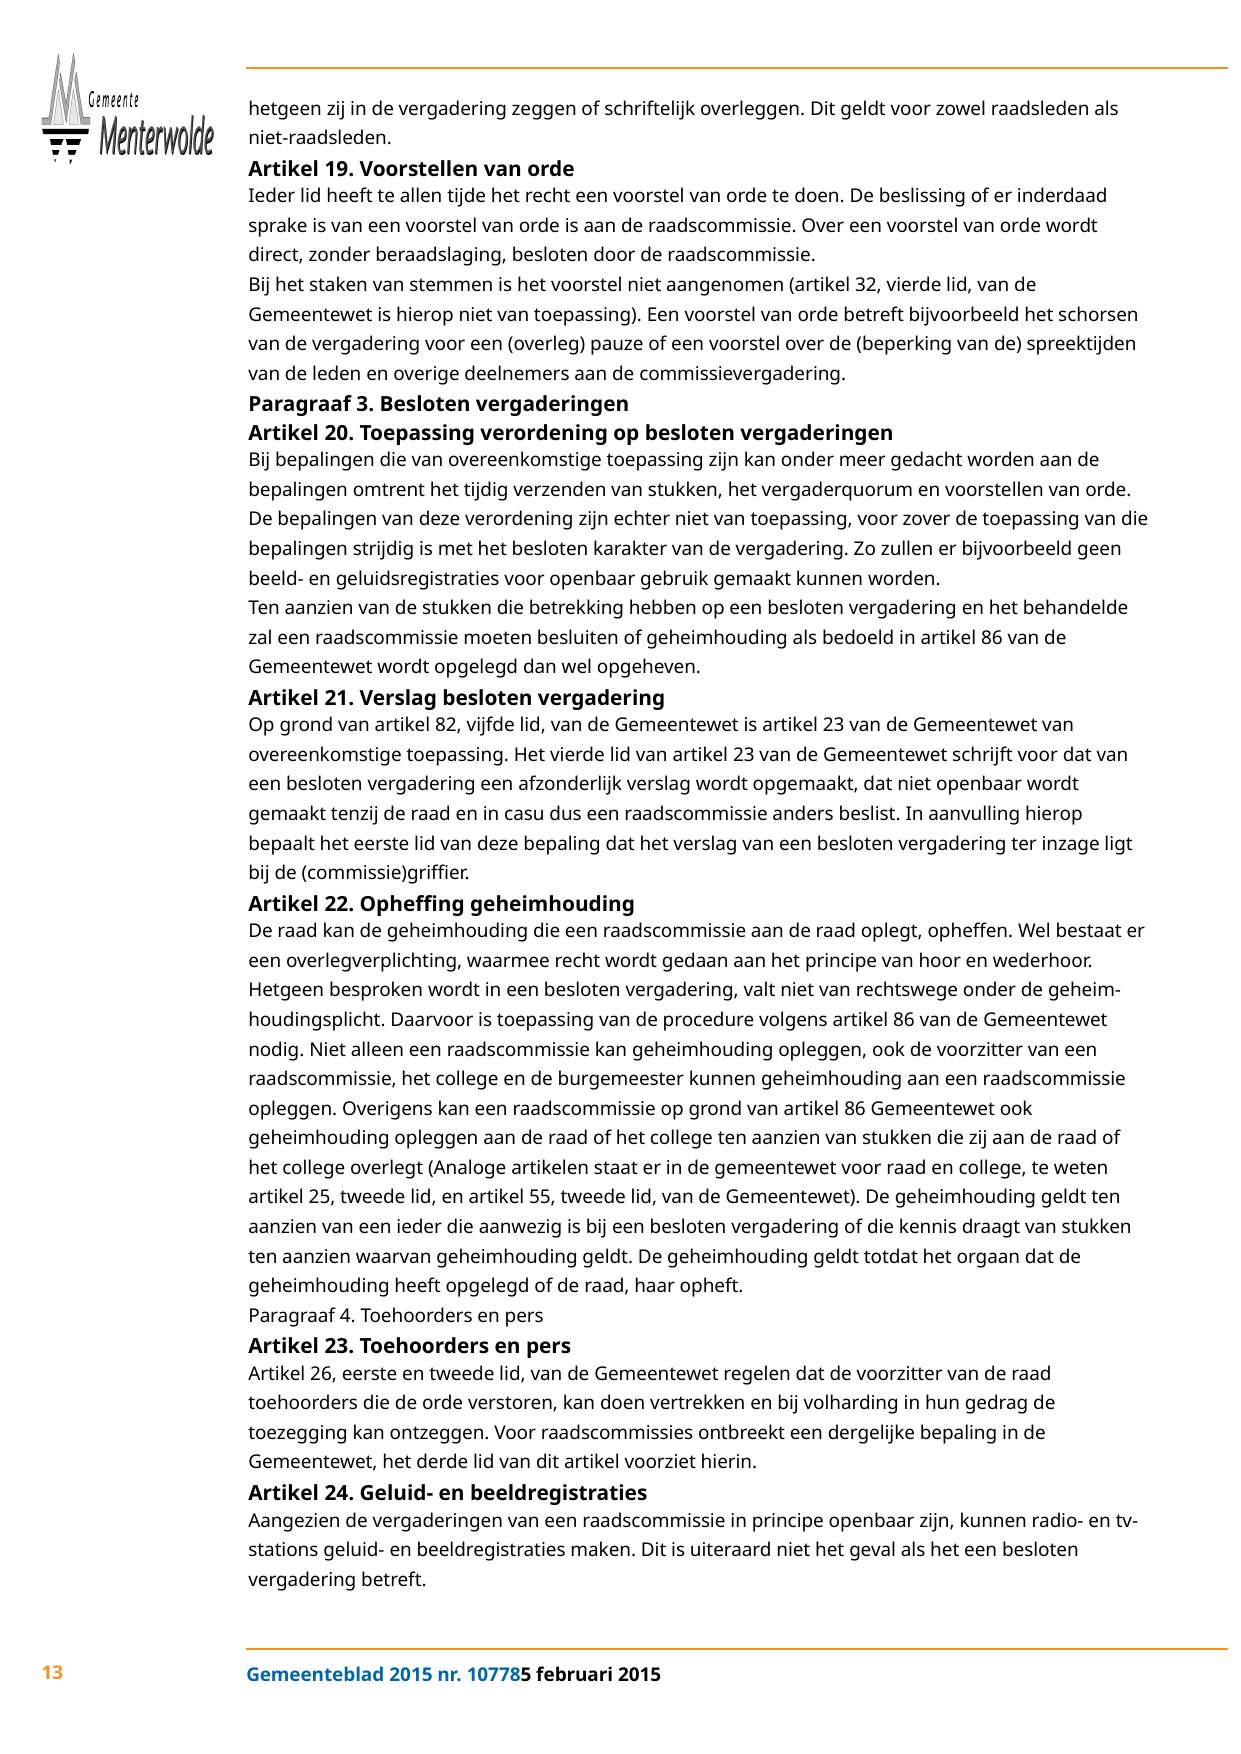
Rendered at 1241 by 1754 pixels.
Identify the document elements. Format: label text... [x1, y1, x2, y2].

text Artikel 19. Voorstellen van orde [248, 154, 1152, 182]
text Op grond van artikel 82, vijfde lid, van de Gemeentewet is artikel 23 van de Gemeentewet van overeenkomstige toepassing. Het vierde lid van artikel 23 van de Gemeentewet schrijft voor dat van een besloten vergadering een afzonderlijk verslag wordt opgemaakt, dat niet openbaar wordt gemaakt tenzij de raad en in casu dus een raadscommissie anders beslist. In aanvulling hierop bepaalt het eerste lid van deze bepaling dat het verslag van een besloten vergadering ter inzage ligt bij de (commissie)griffier. [248, 711, 1152, 885]
text Artikel 24. Geluid- en beeldregistraties [248, 1478, 1152, 1507]
picture [41, 47, 231, 172]
text Artikel 22. Opheffing geheimhouding [248, 889, 1152, 917]
text Bij het staken van stemmen is het voorstel niet aangenomen (artikel 32, vierde lid, van de Gemeentewet is hierop niet van toepassing). Een voorstel van orde betreft bijvoorbeeld het schorsen van de vergadering voor een (overleg) pauze of een voorstel over de (beperking van de) spreektijden van de leden en overige deelnemers aan de commissievergadering. [248, 271, 1152, 386]
text Paragraaf 3. Besloten vergaderingen [248, 389, 1152, 418]
text hetgeen zij in de vergadering zeggen of schriftelijk overleggen. Dit geldt voor zowel raadsleden als niet-raadsleden. [248, 95, 1152, 150]
text Bij bepalingen die van overeenkomstige toepassing zijn kan onder meer gedacht worden aan de bepalingen omtrent het tijdig verzenden van stukken, het vergaderquorum en voorstellen van orde. [248, 446, 1152, 502]
text Artikel 23. Toehoorders en pers [248, 1332, 1152, 1360]
text Ten aanzien van de stukken die betrekking hebben op een besloten vergadering en het behandelde zal een raadscommissie moeten besluiten of geheimhouding als bedoeld in artikel 86 van de Gemeentewet wordt opgelegd dan wel opgeheven. [248, 594, 1152, 679]
text Ieder lid heeft te allen tijde het recht een voorstel van orde te doen. De beslissing of er inderdaad sprake is van een voorstel van orde is aan de raadscommissie. Over een voorstel van orde wordt direct, zonder beraadslaging, besloten door de raadscommissie. [248, 182, 1152, 267]
text De raad kan de geheimhouding die een raadscommissie aan de raad oplegt, opheffen. Wel bestaat er een overlegverplichting, waarmee recht wordt gedaan aan het principe van hoor en wederhoor. [248, 917, 1152, 973]
text Artikel 26, eerste en tweede lid, van de Gemeentewet regelen dat de voorzitter van de raad toehoorders die de orde verstoren, kan doen vertrekken en bij volharding in hun gedrag de toezegging kan ontzeggen. Voor raadscommissies ontbreekt een dergelijke bepaling in de Gemeentewet, het derde lid van dit artikel voorziet hierin. [248, 1360, 1152, 1474]
text Hetgeen besproken wordt in een besloten vergadering, valt niet van rechtswege onder de geheim-houdingsplicht. Daarvoor is toepassing van de procedure volgens artikel 86 van de Gemeentewet nodig. Niet alleen een raadscommissie kan geheimhouding opleggen, ook de voorzitter van een raadscommissie, het college en de burgemeester kunnen geheimhouding aan een raadscommissie opleggen. Overigens kan een raadscommissie op grond van artikel 86 Gemeentewet ook geheimhouding opleggen aan de raad of het college ten aanzien van stukken die zij aan de raad of het college overlegt (Analoge artikelen staat er in de gemeentewet voor raad en college, te weten artikel 25, tweede lid, en artikel 55, tweede lid, van de Gemeentewet). De geheimhouding geldt ten aanzien van een ieder die aanwezig is bij een besloten vergadering of die kennis draagt van stukken ten aanzien waarvan geheimhouding geldt. De geheimhouding geldt totdat het orgaan dat de geheimhouding heeft opgelegd of de raad, haar opheft. [248, 977, 1152, 1298]
text Aangezien de vergaderingen van een raadscommissie in principe openbaar zijn, kunnen radio- en tv-stations geluid- en beeldregistraties maken. Dit is uiteraard niet het geval als het een besloten vergadering betreft. [248, 1507, 1152, 1592]
text Artikel 20. Toepassing verordening op besloten vergaderingen [248, 418, 1152, 446]
text Paragraaf 4. Toehoorders en pers [248, 1302, 1152, 1328]
text Artikel 21. Verslag besloten vergadering [248, 683, 1152, 711]
text De bepalingen van deze verordening zijn echter niet van toepassing, voor zover de toepassing van die bepalingen strijdig is met het besloten karakter van de vergadering. Zo zullen er bijvoorbeeld geen beeld- en geluidsregistraties voor openbaar gebruik gemaakt kunnen worden. [248, 506, 1152, 590]
